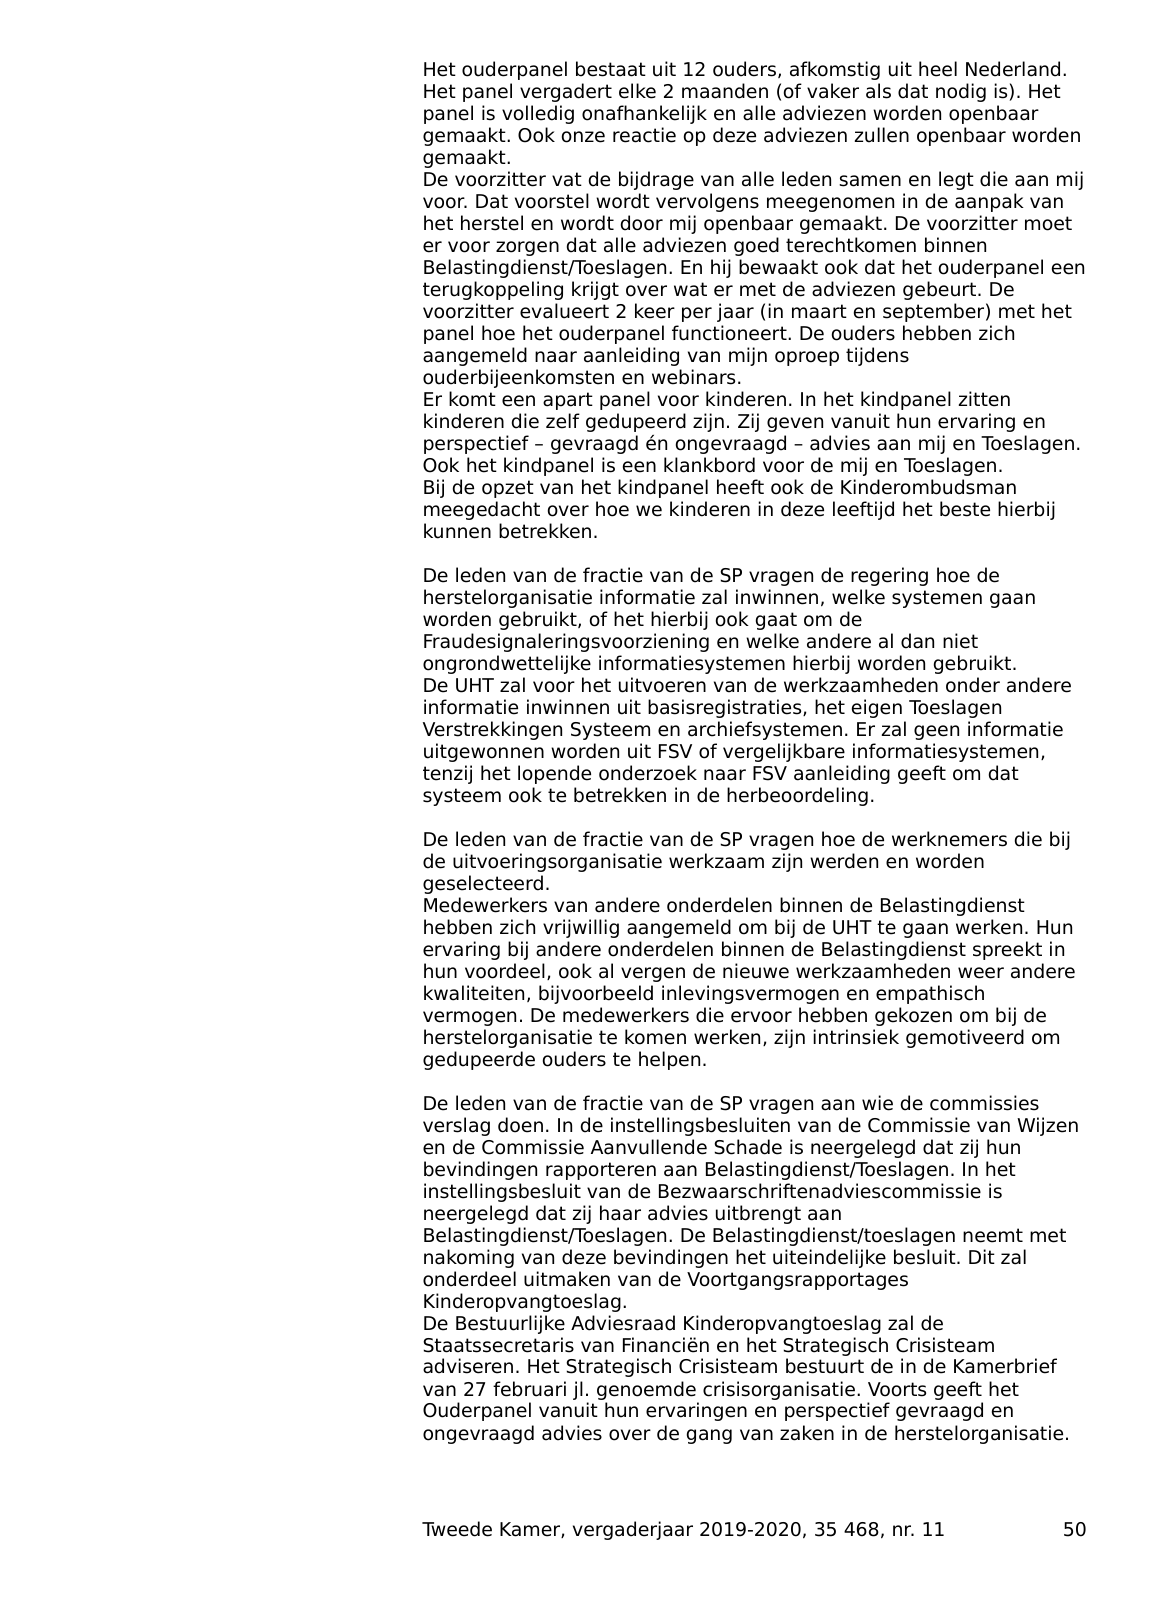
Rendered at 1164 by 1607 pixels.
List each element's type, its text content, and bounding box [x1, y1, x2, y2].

text De Bestuurlijke Adviesraad Kinderopvangtoeslag zal de Staatssecretaris van Financiën en het Strategisch Crisisteam adviseren. Het Strategisch Crisisteam bestuurt de in de Kamerbrief van 27 februari jl. genoemde crisisorganisatie. Voorts geeft het Ouderpanel vanuit hun ervaringen en perspectief gevraagd en ongevraagd advies over de gang van zaken in de herstelorganisatie. [422, 1312, 1087, 1444]
text De voorzitter vat de bijdrage van alle leden samen en legt die aan mij voor. Dat voorstel wordt vervolgens meegenomen in de aanpak van het herstel en wordt door mij openbaar gemaakt. De voorzitter moet er voor zorgen dat alle adviezen goed terechtkomen binnen Belastingdienst/Toeslagen. En hij bewaakt ook dat het ouderpanel een terugkoppeling krijgt over wat er met de adviezen gebeurt. De voorzitter evalueert 2 keer per jaar (in maart en september) met het panel hoe het ouderpanel functioneert. De ouders hebben zich aangemeld naar aanleiding van mijn oproep tijdens ouderbijeenkomsten en webinars. [422, 169, 1087, 389]
text Er komt een apart panel voor kinderen. In het kindpanel zitten kinderen die zelf gedupeerd zijn. Zij geven vanuit hun ervaring en perspectief – gevraagd én ongevraagd – advies aan mij en Toeslagen. Ook het kindpanel is een klankbord voor de mij en Toeslagen. [422, 389, 1087, 477]
text Medewerkers van andere onderdelen binnen de Belastingdienst hebben zich vrijwillig aangemeld om bij de UHT te gaan werken. Hun ervaring bij andere onderdelen binnen de Belastingdienst spreekt in hun voordeel, ook al vergen de nieuwe werkzaamheden weer andere kwaliteiten, bijvoorbeeld inlevingsvermogen en empathisch vermogen. De medewerkers die ervoor hebben gekozen om bij de herstelorganisatie te komen werken, zijn intrinsiek gemotiveerd om gedupeerde ouders te helpen. [422, 895, 1087, 1071]
text Bij de opzet van het kindpanel heeft ook de Kinderombudsman meegedacht over hoe we kinderen in deze leeftijd het beste hierbij kunnen betrekken. [422, 477, 1087, 543]
text Het ouderpanel bestaat uit 12 ouders, afkomstig uit heel Nederland. Het panel vergadert elke 2 maanden (of vaker als dat nodig is). Het panel is volledig onafhankelijk en alle adviezen worden openbaar gemaakt. Ook onze reactie op deze adviezen zullen openbaar worden gemaakt. [422, 59, 1087, 169]
text De UHT zal voor het uitvoeren van de werkzaamheden onder andere informatie inwinnen uit basisregistraties, het eigen Toeslagen Verstrekkingen Systeem en archiefsystemen. Er zal geen informatie uitgewonnen worden uit FSV of vergelijkbare informatiesystemen, tenzij het lopende onderzoek naar FSV aanleiding geeft om dat systeem ook te betrekken in de herbeoordeling. [422, 675, 1087, 807]
text De leden van de fractie van de SP vragen aan wie de commissies verslag doen. In de instellingsbesluiten van de Commissie van Wijzen en de Commissie Aanvullende Schade is neergelegd dat zij hun bevindingen rapporteren aan Belastingdienst/Toeslagen. In het instellingsbesluit van de Bezwaarschriftenadviescommissie is neergelegd dat zij haar advies uitbrengt aan Belastingdienst/Toeslagen. De Belastingdienst/toeslagen neemt met nakoming van deze bevindingen het uiteindelijke besluit. Dit zal onderdeel uitmaken van de Voortgangsrapportages Kinderopvangtoeslag. [422, 1093, 1087, 1312]
text De leden van de fractie van de SP vragen de regering hoe de herstelorganisatie informatie zal inwinnen, welke systemen gaan worden gebruikt, of het hierbij ook gaat om de Fraudesignaleringsvoorziening en welke andere al dan niet ongrondwettelijke informatiesystemen hierbij worden gebruikt. [422, 565, 1087, 675]
text De leden van de fractie van de SP vragen hoe de werknemers die bij de uitvoeringsorganisatie werkzaam zijn werden en worden geselecteerd. [422, 829, 1087, 895]
